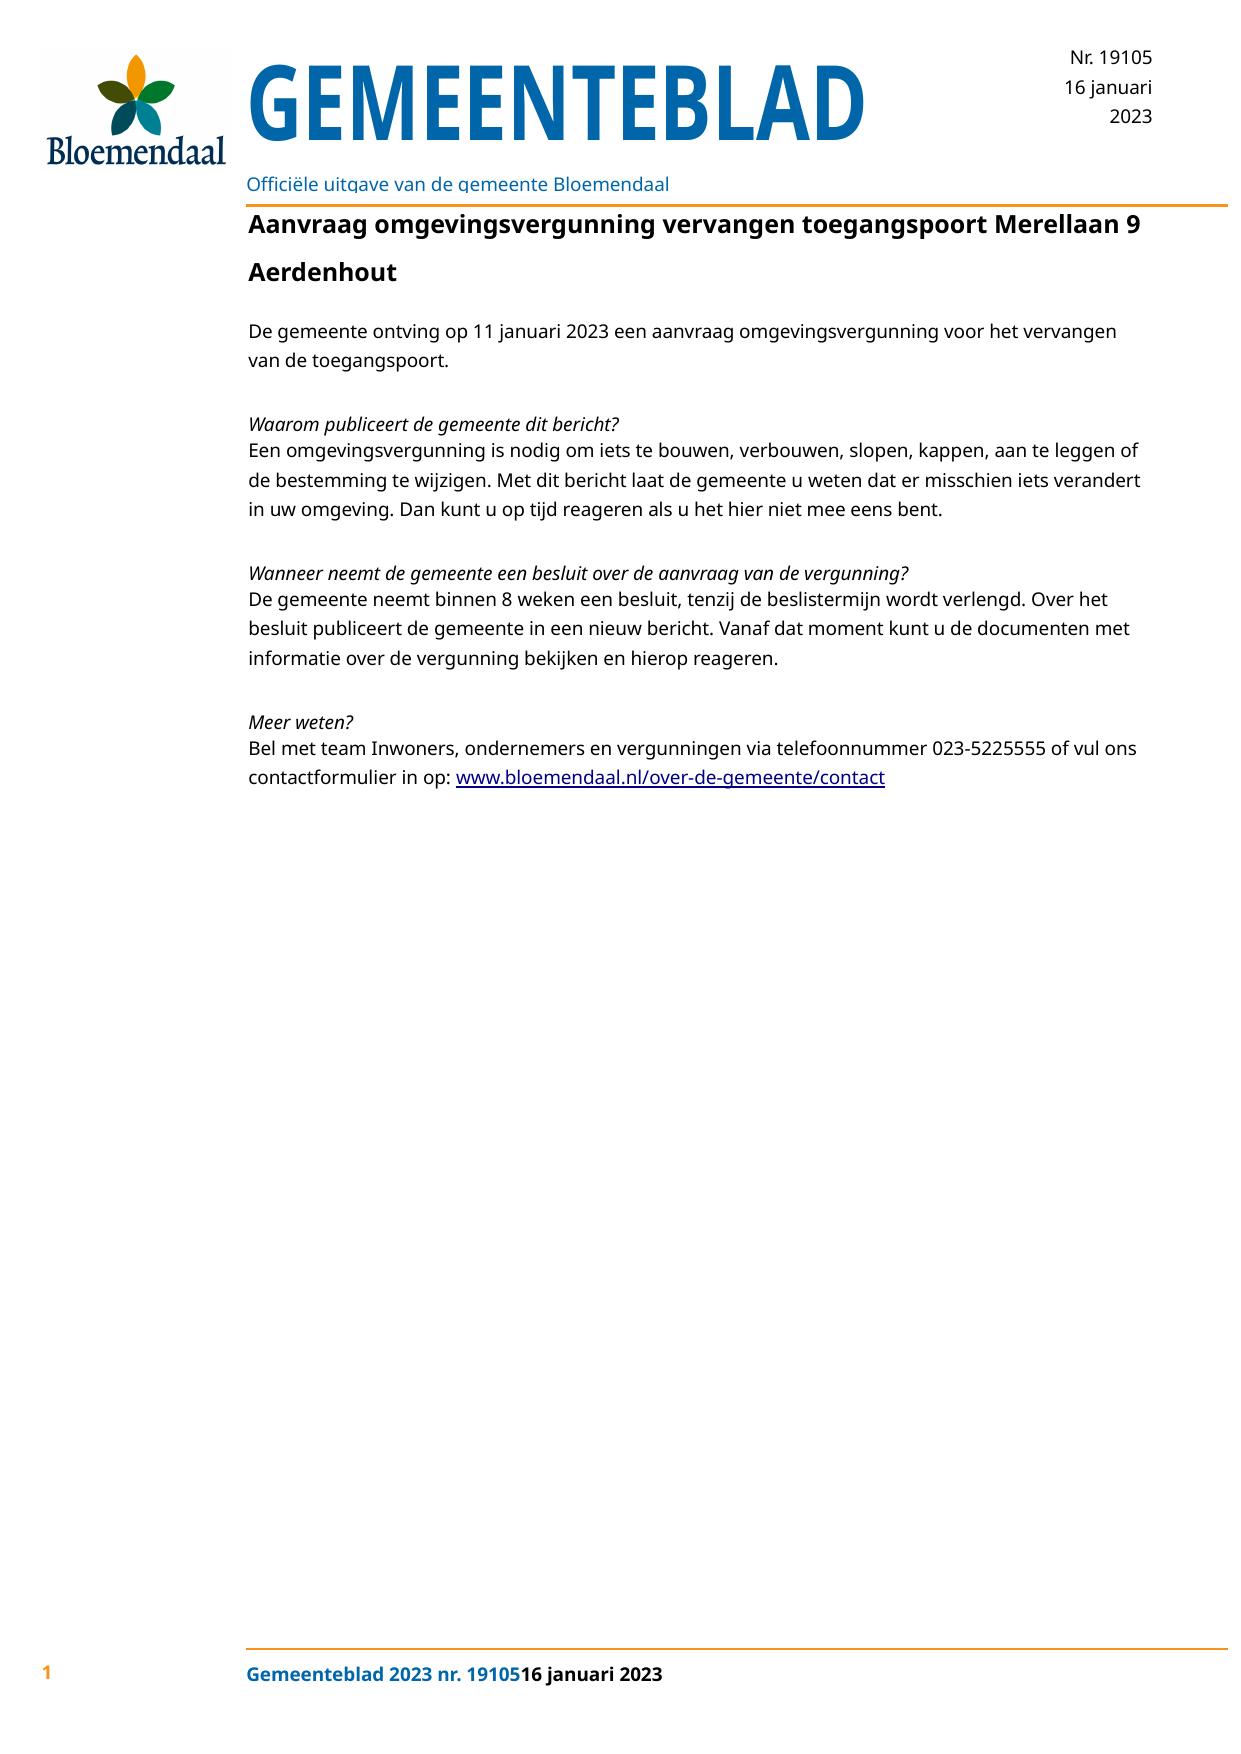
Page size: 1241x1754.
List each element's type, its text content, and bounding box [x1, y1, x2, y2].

text Wanneer neemt de gemeente een besluit over de aanvraag van de vergunning? [248, 560, 1152, 586]
text De gemeente neemt binnen 8 weken een besluit, tenzij de beslistermijn wordt verlengd. Over het besluit publiceert de gemeente in een nieuw bericht. Vanaf dat moment kunt u de documenten met informatie over de vergunning bekijken en hierop reageren. [248, 586, 1152, 671]
picture [41, 47, 231, 172]
text Waarom publiceert de gemeente dit bericht? [248, 411, 1152, 437]
text Aanvraag omgevingsvergunning vervangen toegangspoort Merellaan 9 Aerdenhout [248, 207, 1152, 288]
text De gemeente ontving op 11 januari 2023 een aanvraag omgevingsvergunning voor het vervangen van de toegangspoort. [248, 318, 1152, 373]
text Bel met team Inwoners, ondernemers en vergunningen via telefoonnummer 023-5225555 of vul ons contactformulier in op: www.bloemendaal.nl/over-de-gemeente/contact [248, 735, 1152, 790]
text Een omgevingsvergunning is nodig om iets te bouwen, verbouwen, slopen, kappen, aan te leggen of de bestemming te wijzigen. Met dit bericht laat de gemeente u weten dat er misschien iets verandert in uw omgeving. Dan kunt u op tijd reageren als u het hier niet mee eens bent. [248, 437, 1152, 522]
text Meer weten? [248, 709, 1152, 735]
